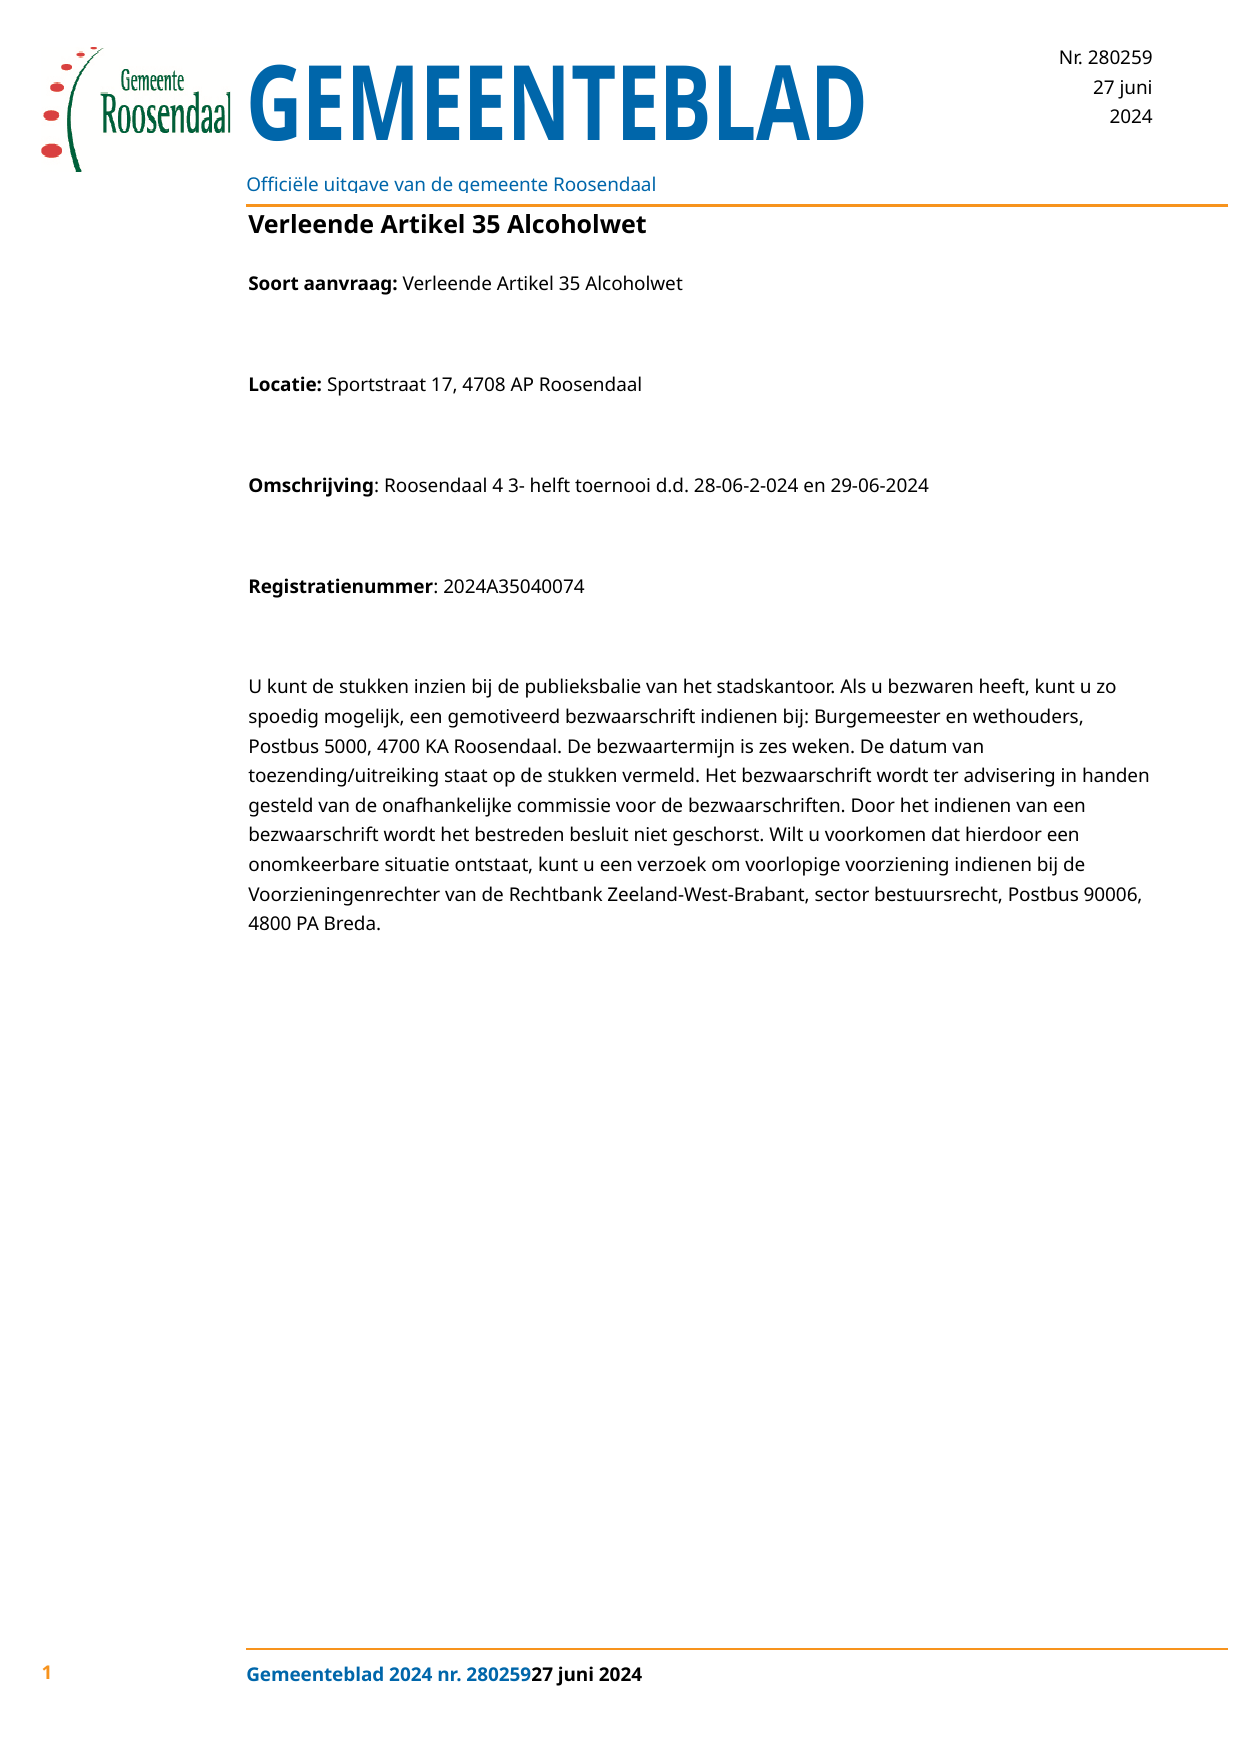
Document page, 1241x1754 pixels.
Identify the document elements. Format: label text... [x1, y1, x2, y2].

text Verleende Artikel 35 Alcoholwet [248, 207, 1152, 241]
text U kunt de stukken inzien bij de publieksbalie van het stadskantoor. Als u bezwaren heeft, kunt u zo spoedig mogelijk, een gemotiveerd bezwaarschrift indienen bij: Burgemeester en wethouders, Postbus 5000, 4700 KA Roosendaal. De bezwaartermijn is zes weken. De datum van toezending/uitreiking staat op de stukken vermeld. Het bezwaarschrift wordt ter advisering in handen gesteld van de onafhankelijke commissie voor de bezwaarschriften. Door het indienen van een bezwaarschrift wordt het bestreden besluit niet geschorst. Wilt u voorkomen dat hierdoor een onomkeerbare situatie ontstaat, kunt u een verzoek om voorlopige voorziening indienen bij de Voorzieningenrechter van de Rechtbank Zeeland-West-Brabant, sector bestuursrecht, Postbus 90006, 4800 PA Breda. [248, 674, 1152, 936]
text Locatie: Sportstraat 17, 4708 AP Roosendaal [248, 371, 1152, 397]
text Soort aanvraag: Verleende Artikel 35 Alcoholwet [248, 270, 1152, 296]
text Registratienummer: 2024A35040074 [248, 573, 1152, 598]
text Omschrijving: Roosendaal 4 3- helft toernooi d.d. 28-06-2-024 en 29-06-2024 [248, 472, 1152, 498]
picture [41, 47, 231, 172]
